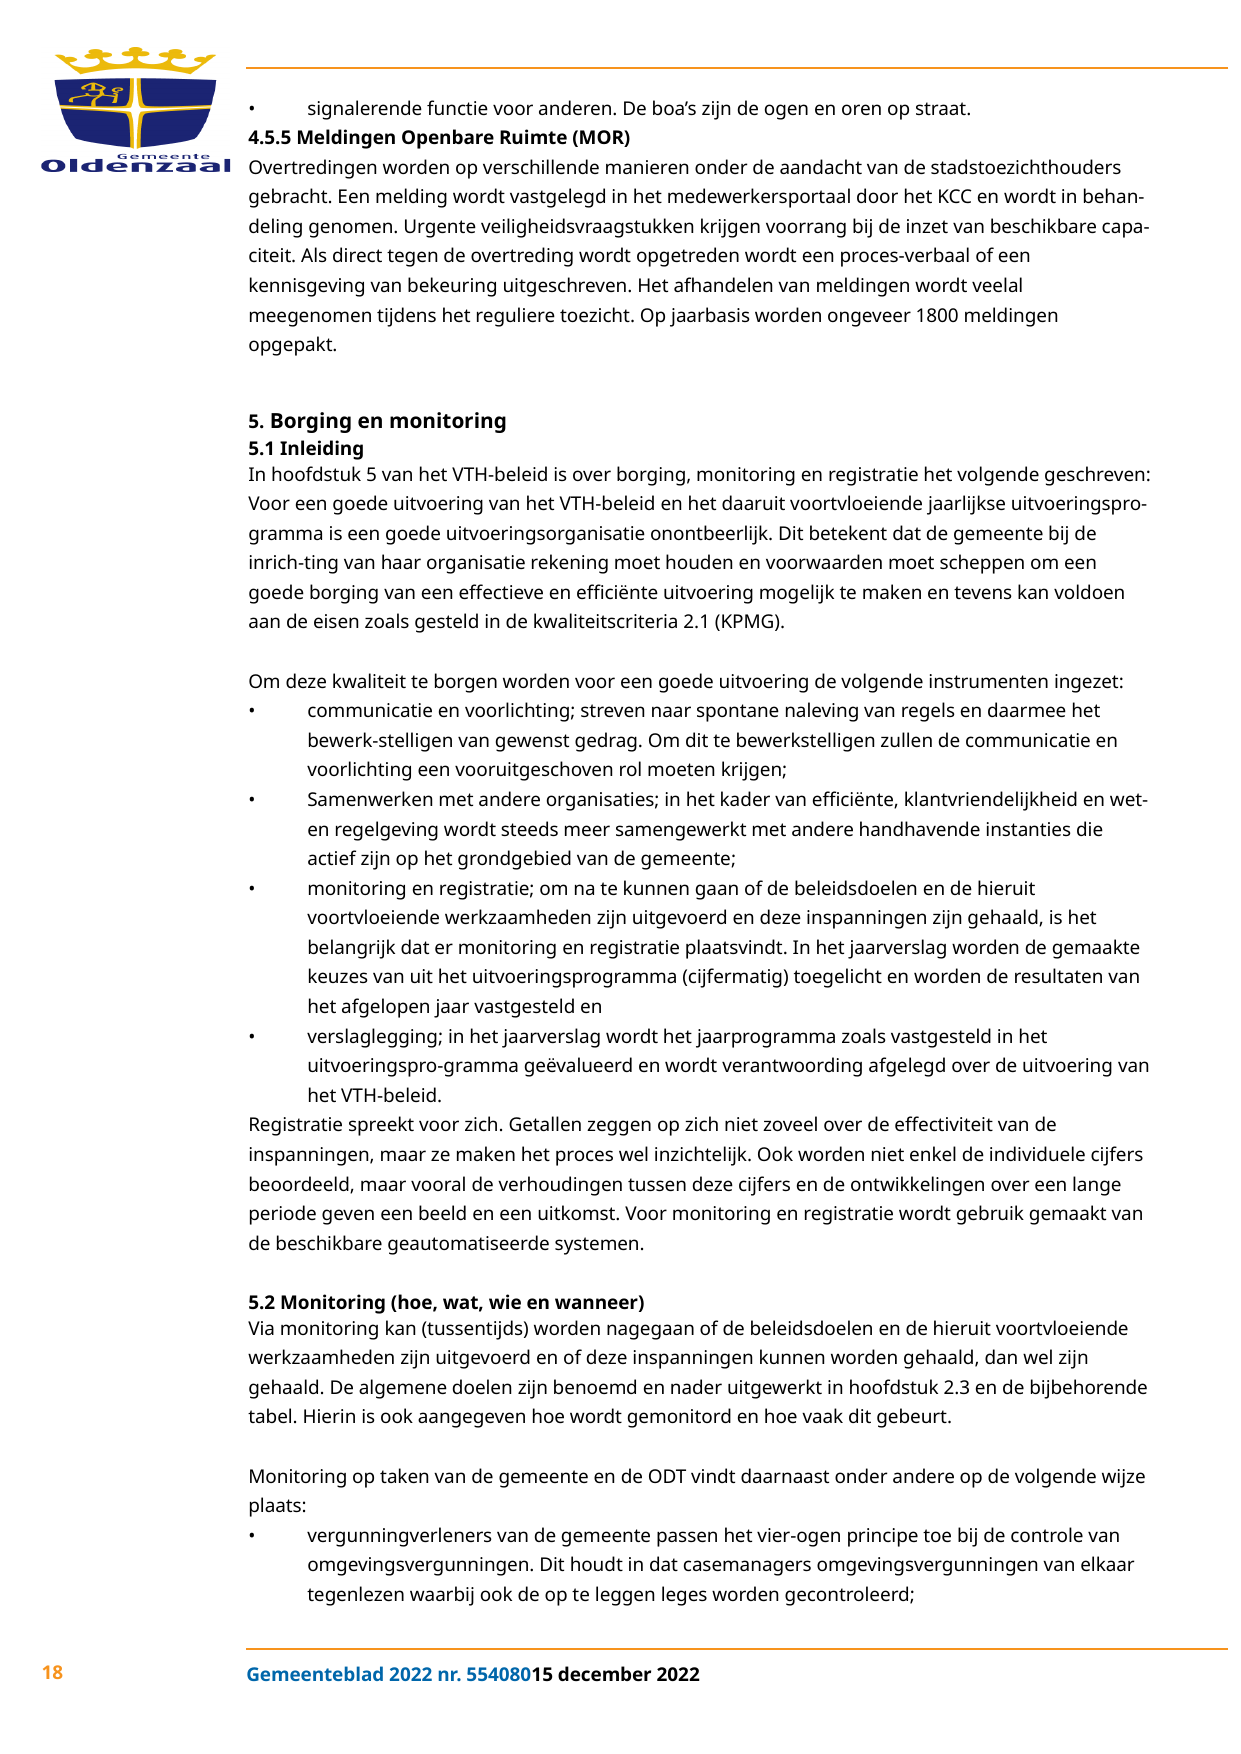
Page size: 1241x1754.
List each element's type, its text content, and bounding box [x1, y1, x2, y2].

text Overtredingen worden op verschillende manieren onder de aandacht van de stadstoezichthouders gebracht. Een melding wordt vastgelegd in het medewerkersportaal door het KCC en wordt in behan-deling genomen. Urgente veiligheidsvraagstukken krijgen voorrang bij de inzet van beschikbare capa-citeit. Als direct tegen de overtreding wordt opgetreden wordt een proces-verbaal of een kennisgeving van bekeuring uitgeschreven. Het afhandelen van meldingen wordt veelal meegenomen tijdens het reguliere toezicht. Op jaarbasis worden ongeveer 1800 meldingen opgepakt. [248, 154, 1152, 357]
text Voor een goede uitvoering van het VTH-beleid en het daaruit voortvloeiende jaarlijkse uitvoeringspro-gramma is een goede uitvoeringsorganisatie onontbeerlijk. Dit betekent dat de gemeente bij de inrich-ting van haar organisatie rekening moet houden en voorwaarden moet scheppen om een goede borging van een effectieve en efficiënte uitvoering mogelijk te maken en tevens kan voldoen aan de eisen zoals gesteld in de kwaliteitscriteria 2.1 (KPMG). [248, 490, 1152, 634]
text In hoofdstuk 5 van het VTH-beleid is over borging, monitoring en registratie het volgende geschreven: [248, 461, 1152, 487]
text Registratie spreekt voor zich. Getallen zeggen op zich niet zoveel over de effectiviteit van de inspanningen, maar ze maken het proces wel inzichtelijk. Ook worden niet enkel de individuele cijfers beoordeeld, maar vooral de verhoudingen tussen deze cijfers en de ontwikkelingen over een lange periode geven een beeld en een uitkomst. Voor monitoring en registratie wordt gebruik gemaakt van de beschikbare geautomatiseerde systemen. [248, 1112, 1152, 1256]
list monitoring en registratie; om na te kunnen gaan of de beleidsdoelen en de hieruit voortvloeiende werkzaamheden zijn uitgevoerd en deze inspanningen zijn gehaald, is het belangrijk dat er monitoring en registratie plaatsvindt. In het jaarverslag worden de gemaakte keuzes van uit het uitvoeringsprogramma (cijfermatig) toegelicht en worden de resultaten van het afgelopen jaar vastgesteld en [248, 875, 1152, 1019]
text Via monitoring kan (tussentijds) worden nagegaan of de beleidsdoelen en de hieruit voortvloeiende werkzaamheden zijn uitgevoerd en of deze inspanningen kunnen worden gehaald, dan wel zijn gehaald. De algemene doelen zijn benoemd en nader uitgewerkt in hoofdstuk 2.3 en de bijbehorende tabel. Hierin is ook aangegeven hoe wordt gemonitord en hoe vaak dit gebeurt. [248, 1315, 1152, 1429]
list verslaglegging; in het jaarverslag wordt het jaarprogramma zoals vastgesteld in het uitvoeringspro-gramma geëvalueerd en wordt verantwoording afgelegd over de uitvoering van het VTH-beleid. [248, 1023, 1152, 1108]
list signalerende functie voor anderen. De boa’s zijn de ogen en oren op straat. [248, 95, 1152, 121]
text 5.1 Inleiding [248, 435, 1152, 461]
text 4.5.5 Meldingen Openbare Ruimte (MOR) [248, 124, 1152, 150]
text Monitoring op taken van de gemeente en de ODT vindt daarnaast onder andere op de volgende wijze plaats: [248, 1463, 1152, 1518]
text 5. Borging en monitoring [248, 407, 1152, 435]
list vergunningverleners van de gemeente passen het vier-ogen principe toe bij de controle van omgevingsvergunningen. Dit houdt in dat casemanagers omgevingsvergunningen van elkaar tegenlezen waarbij ook de op te leggen leges worden gecontroleerd; [248, 1522, 1152, 1607]
text 5.2 Monitoring (hoe, wat, wie en wanneer) [248, 1289, 1152, 1315]
picture [41, 47, 231, 172]
list Samenwerken met andere organisaties; in het kader van efficiënte, klantvriendelijkheid en wet- en regelgeving wordt steeds meer samengewerkt met andere handhavende instanties die actief zijn op het grondgebied van de gemeente; [248, 786, 1152, 871]
text Om deze kwaliteit te borgen worden voor een goede uitvoering de volgende instrumenten ingezet: [248, 668, 1152, 694]
list communicatie en voorlichting; streven naar spontane naleving van regels en daarmee het bewerk-stelligen van gewenst gedrag. Om dit te bewerkstelligen zullen de communicatie en voorlichting een vooruitgeschoven rol moeten krijgen; [248, 697, 1152, 782]
